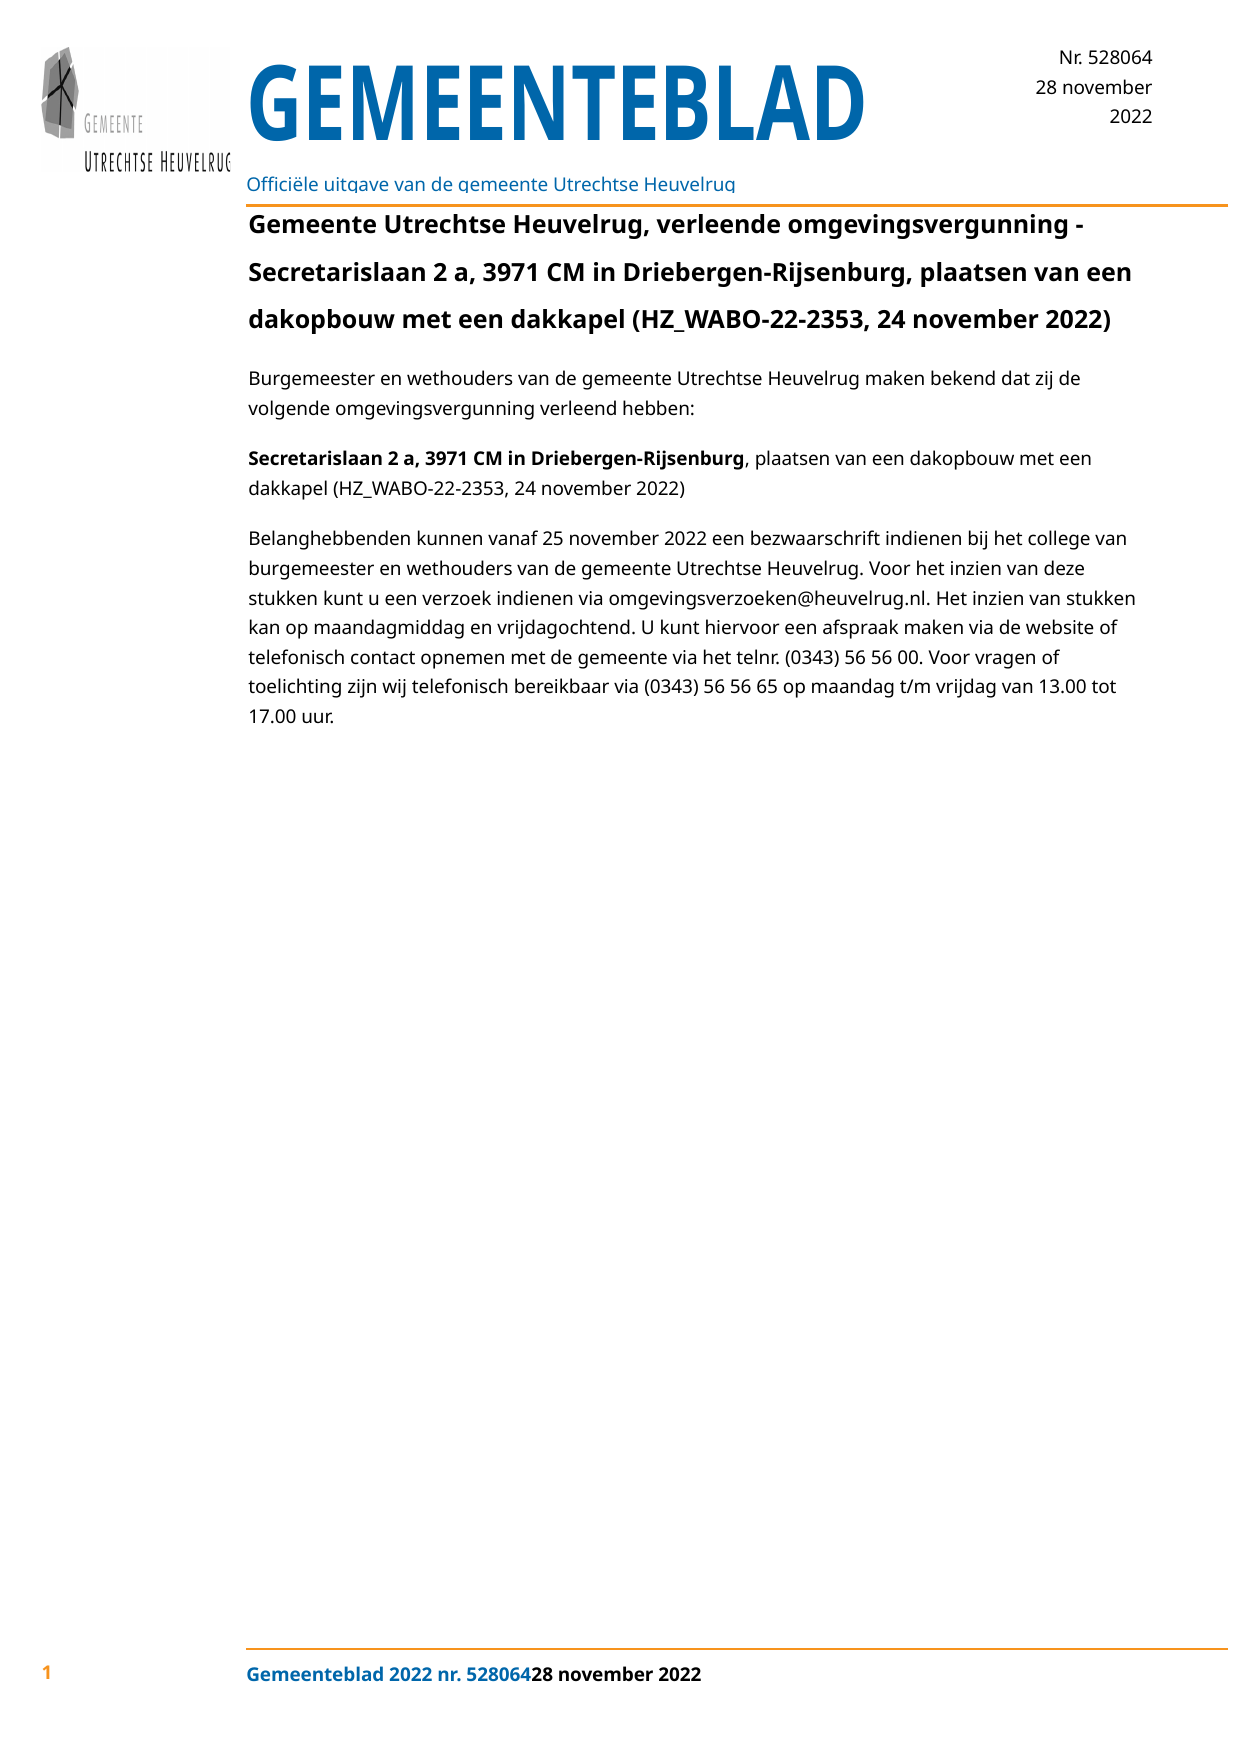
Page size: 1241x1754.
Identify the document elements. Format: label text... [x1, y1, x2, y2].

text Secretarislaan 2 a, 3971 CM in Driebergen-Rijsenburg, plaatsen van een dakopbouw met een dakkapel (HZ_WABO-22-2353, 24 november 2022) [248, 446, 1152, 501]
picture [41, 47, 231, 172]
text Burgemeester en wethouders van de gemeente Utrechtse Heuvelrug maken bekend dat zij de volgende omgevingsvergunning verleend hebben: [248, 366, 1152, 421]
text Gemeente Utrechtse Heuvelrug, verleende omgevingsvergunning - Secretarislaan 2 a, 3971 CM in Driebergen-Rijsenburg, plaatsen van een dakopbouw met een dakkapel (HZ_WABO-22-2353, 24 november 2022) [248, 207, 1152, 336]
text Belanghebbenden kunnen vanaf 25 november 2022 een bezwaarschrift indienen bij het college van burgemeester en wethouders van de gemeente Utrechtse Heuvelrug. Voor het inzien van deze stukken kunt u een verzoek indienen via omgevingsverzoeken@heuvelrug.nl. Het inzien van stukken kan op maandagmiddag en vrijdagochtend. U kunt hiervoor een afspraak maken via de website of telefonisch contact opnemen met de gemeente via het telnr. (0343) 56 56 00. Voor vragen of toelichting zijn wij telefonisch bereikbaar via (0343) 56 56 65 op maandag t/m vrijdag van 13.00 tot 17.00 uur. [248, 526, 1152, 729]
